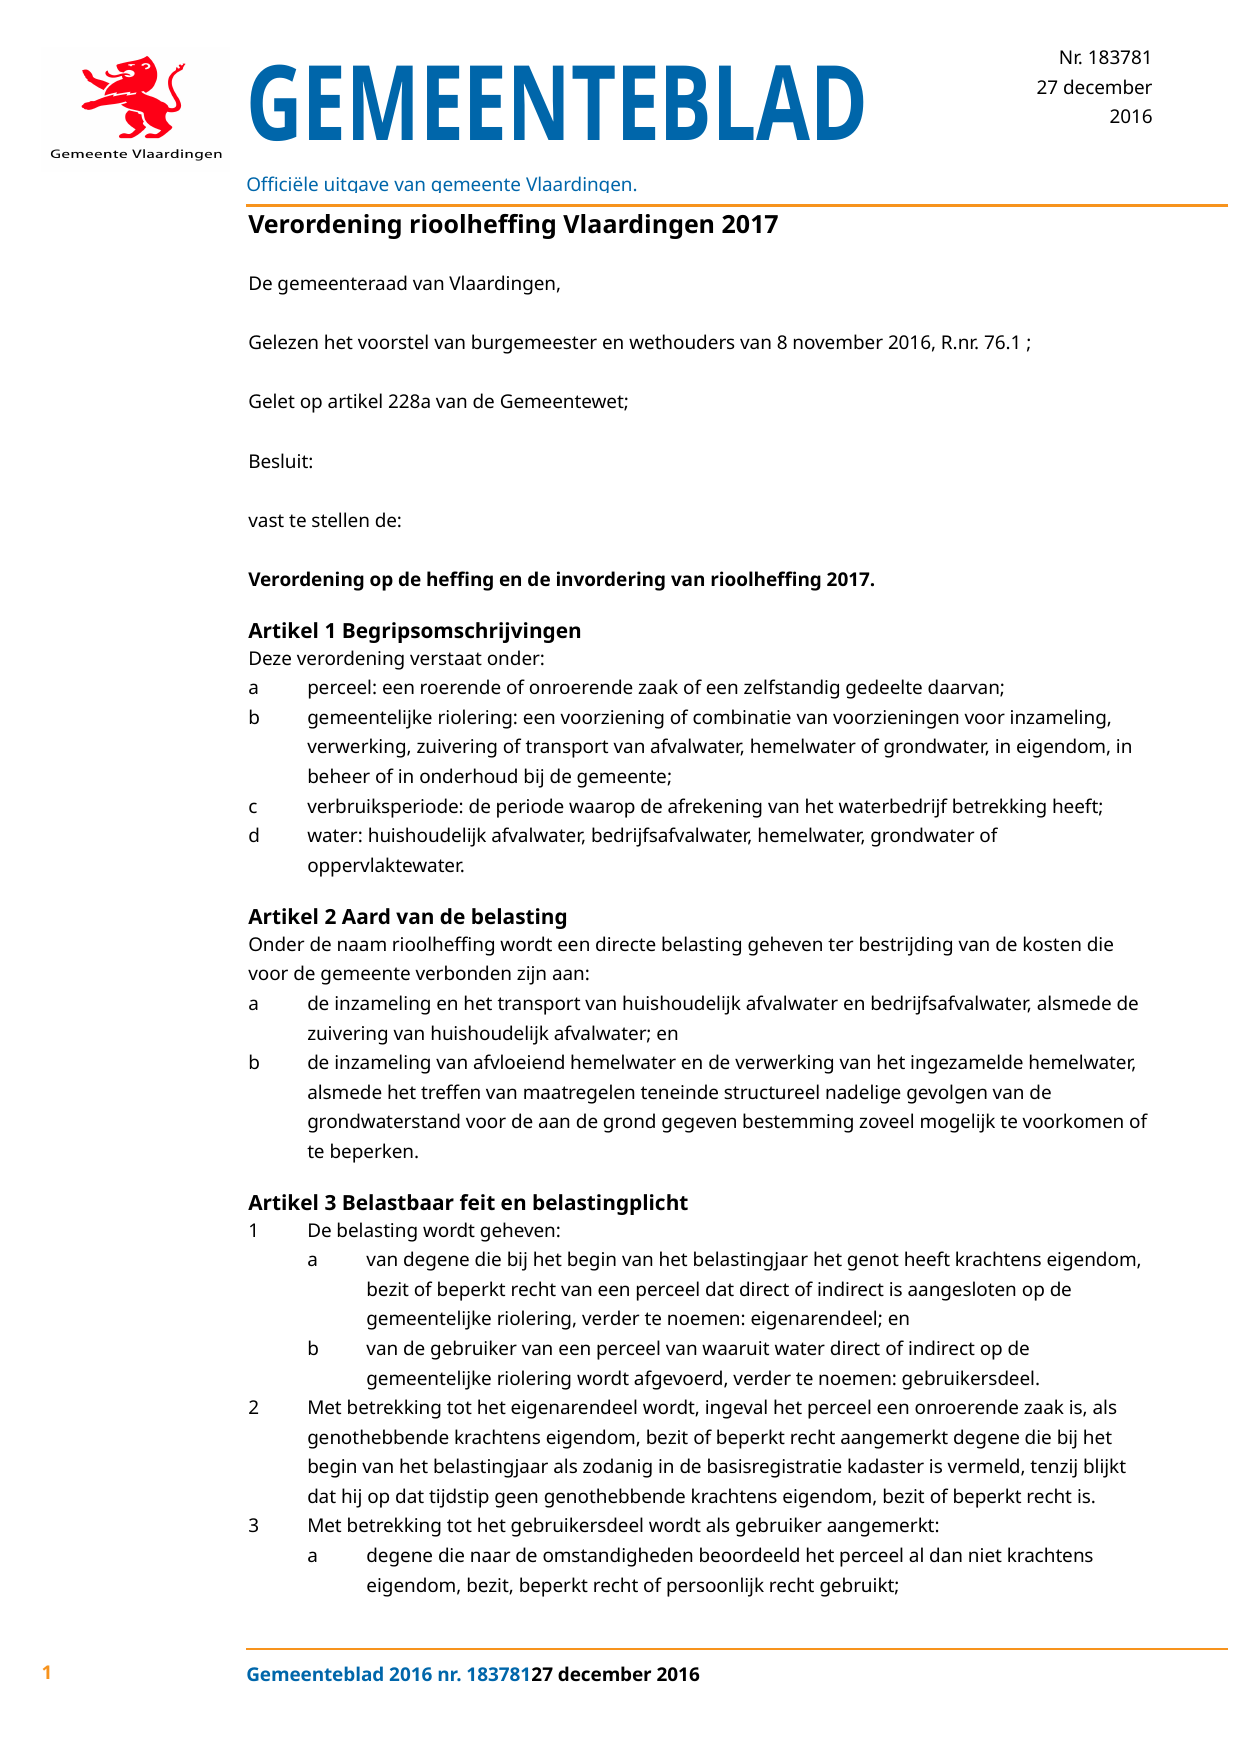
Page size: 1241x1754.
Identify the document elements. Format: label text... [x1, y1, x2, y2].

list gemeentelijke riolering: een voorziening of combinatie van voorzieningen voor inzameling, verwerking, zuivering of transport van afvalwater, hemelwater of grondwater, in eigendom, in beheer of in onderhoud bij de gemeente; [248, 704, 1152, 789]
list De belasting wordt geheven: [248, 1217, 1152, 1243]
list verbruiksperiode: de periode waarop de afrekening van het waterbedrijf betrekking heeft; [248, 793, 1152, 819]
picture [41, 47, 231, 172]
list de inzameling en het transport van huishoudelijk afvalwater en bedrijfsafvalwater, alsmede de zuivering van huishoudelijk afvalwater; en [248, 990, 1152, 1045]
list degene die naar de omstandigheden beoordeeld het perceel al dan niet krachtens eigendom, bezit, beperkt recht of persoonlijk recht gebruikt; [307, 1542, 1152, 1598]
text Onder de naam rioolheffing wordt een directe belasting geheven ter bestrijding van de kosten die voor de gemeente verbonden zijn aan: [248, 931, 1152, 986]
text Artikel 2 Aard van de belasting [248, 902, 1152, 931]
list Met betrekking tot het gebruikersdeel wordt als gebruiker aangemerkt: [248, 1513, 1152, 1538]
text Gelezen het voorstel van burgemeester en wethouders van 8 november 2016, R.nr. 76.1 ; [248, 329, 1152, 355]
text Verordening op de heffing en de invorde­ring van rioolheffing 2017. [248, 566, 1152, 592]
text Artikel 3 Belastbaar feit en belastingplicht [248, 1188, 1152, 1217]
list perceel: een roerende of onroerende zaak of een zelfstandig gedeelte daarvan; [248, 674, 1152, 700]
text Artikel 1 Begripsomschrijvingen [248, 617, 1152, 645]
text De gemeenteraad van Vlaardingen, [248, 270, 1152, 296]
list van degene die bij het begin van het belastingjaar het genot heeft krachtens eigendom, bezit of beperkt recht van een perceel dat direct of indirect is aangesloten op de gemeentelijke riolering, verder te noemen: eigenarendeel; en [307, 1246, 1152, 1331]
text Deze verordening verstaat onder: [248, 645, 1152, 671]
text Gelet op artikel 228a van de Gemeentewet; [248, 389, 1152, 414]
list van de gebruiker van een perceel van waaruit water direct of indirect op de gemeentelijke riolering wordt afgevoerd, verder te noemen: gebruikersdeel. [307, 1335, 1152, 1391]
text vast te stellen de: [248, 507, 1152, 533]
text Besluit: [248, 448, 1152, 473]
text Verordening rioolheffing Vlaardingen 2017 [248, 207, 1152, 241]
list water: huishoudelijk afvalwater, bedrijfsafvalwater, hemelwater, grondwater of oppervlaktewater. [248, 822, 1152, 878]
list de inzameling van afvloeiend hemelwater en de verwerking van het ingezamelde hemelwater, alsmede het treffen van maatregelen teneinde structureel nadelige gevolgen van de grondwaterstand voor de aan de grond gegeven bestemming zoveel mogelijk te voorkomen of te beperken. [248, 1049, 1152, 1164]
list Met betrekking tot het eigenarendeel wordt, ingeval het perceel een onroerende zaak is, als genothebbende krachtens eigendom, bezit of beperkt recht aangemerkt degene die bij het begin van het belastingjaar als zodanig in de basisregistratie kadaster is vermeld, tenzij blijkt dat hij op dat tijdstip geen genothebbende krachtens eigendom, bezit of beperkt recht is. [248, 1394, 1152, 1509]
